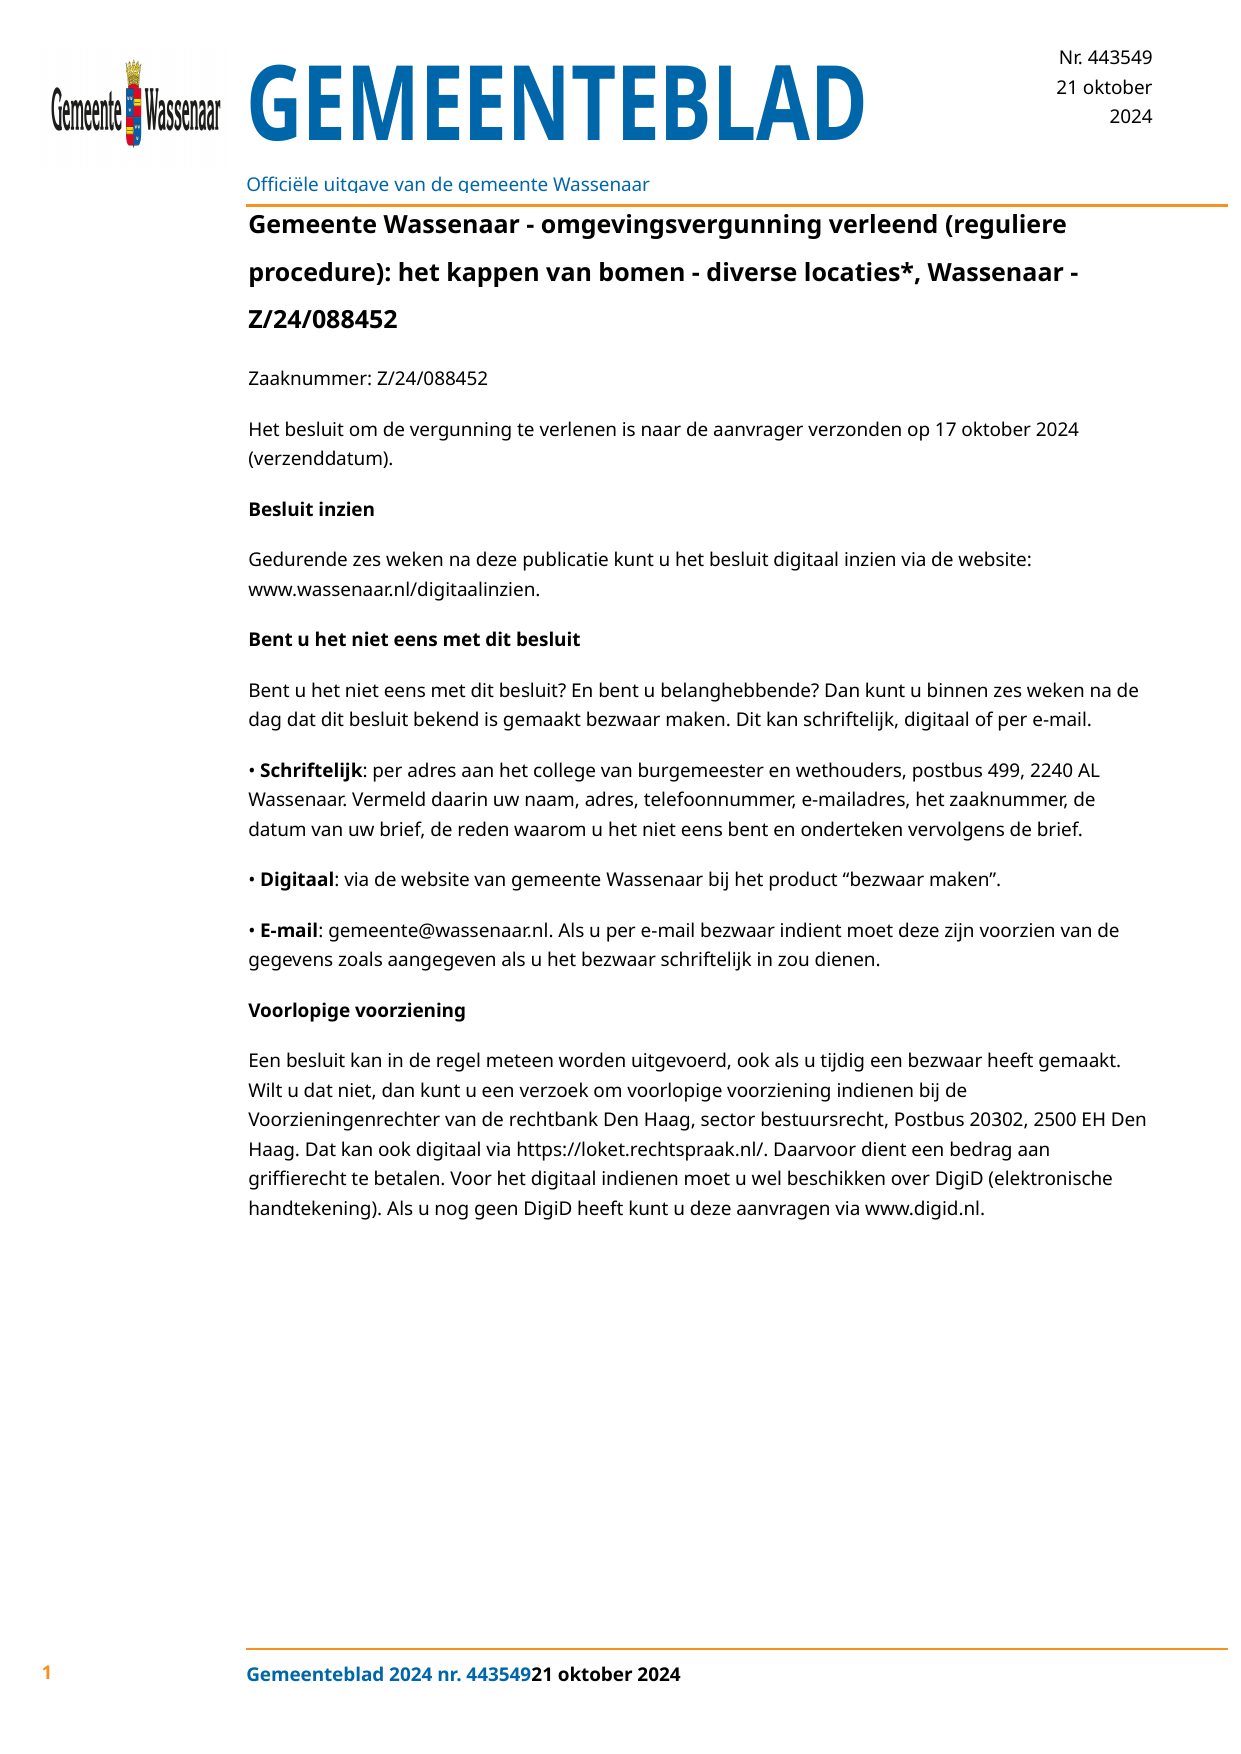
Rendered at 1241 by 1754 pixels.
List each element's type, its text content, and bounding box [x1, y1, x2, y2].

text Bent u het niet eens met dit besluit [248, 626, 1152, 652]
text Gedurende zes weken na deze publicatie kunt u het besluit digitaal inzien via de website: www.wassenaar.nl/digitaalinzien. [248, 546, 1152, 602]
text • Schriftelijk: per adres aan het college van burgemeester en wethouders, postbus 499, 2240 AL Wassenaar. Vermeld daarin uw naam, adres, telefoonnummer, e-mailadres, het zaaknummer, de datum van uw brief, de reden waarom u het niet eens bent en onderteken vervolgens de brief. [248, 757, 1152, 842]
text Besluit inzien [248, 496, 1152, 522]
text Gemeente Wassenaar - omgevingsvergunning verleend (reguliere procedure): het kappen van bomen - diverse locaties*, Wassenaar - Z/24/088452 [248, 207, 1152, 336]
text Zaaknummer: Z/24/088452 [248, 366, 1152, 391]
text Het besluit om de vergunning te verlenen is naar de aanvrager verzonden op 17 oktober 2024 (verzenddatum). [248, 416, 1152, 471]
text • E-mail: gemeente@wassenaar.nl. Als u per e-mail bezwaar indient moet deze zijn voorzien van de gegevens zoals aangegeven als u het bezwaar schriftelijk in zou dienen. [248, 917, 1152, 972]
text Voorlopige voorziening [248, 997, 1152, 1022]
picture [41, 47, 231, 172]
text Bent u het niet eens met dit besluit? En bent u belanghebbende? Dan kunt u binnen zes weken na de dag dat dit besluit bekend is gemaakt bezwaar maken. Dit kan schriftelijk, digitaal of per e-mail. [248, 677, 1152, 732]
text • Digitaal: via de website van gemeente Wassenaar bij het product “bezwaar maken”. [248, 866, 1152, 892]
text Een besluit kan in de regel meteen worden uitgevoerd, ook als u tijdig een bezwaar heeft gemaakt. Wilt u dat niet, dan kunt u een verzoek om voorlopige voorziening indienen bij de Voorzieningenrechter van de rechtbank Den Haag, sector bestuursrecht, Postbus 20302, 2500 EH Den Haag. Dat kan ook digitaal via https://loket.rechtspraak.nl/. Daarvoor dient een bedrag aan griffierecht te betalen. Voor het digitaal indienen moet u wel beschikken over DigiD (elektronische handtekening). Als u nog geen DigiD heeft kunt u deze aanvragen via www.digid.nl. [248, 1047, 1152, 1221]
